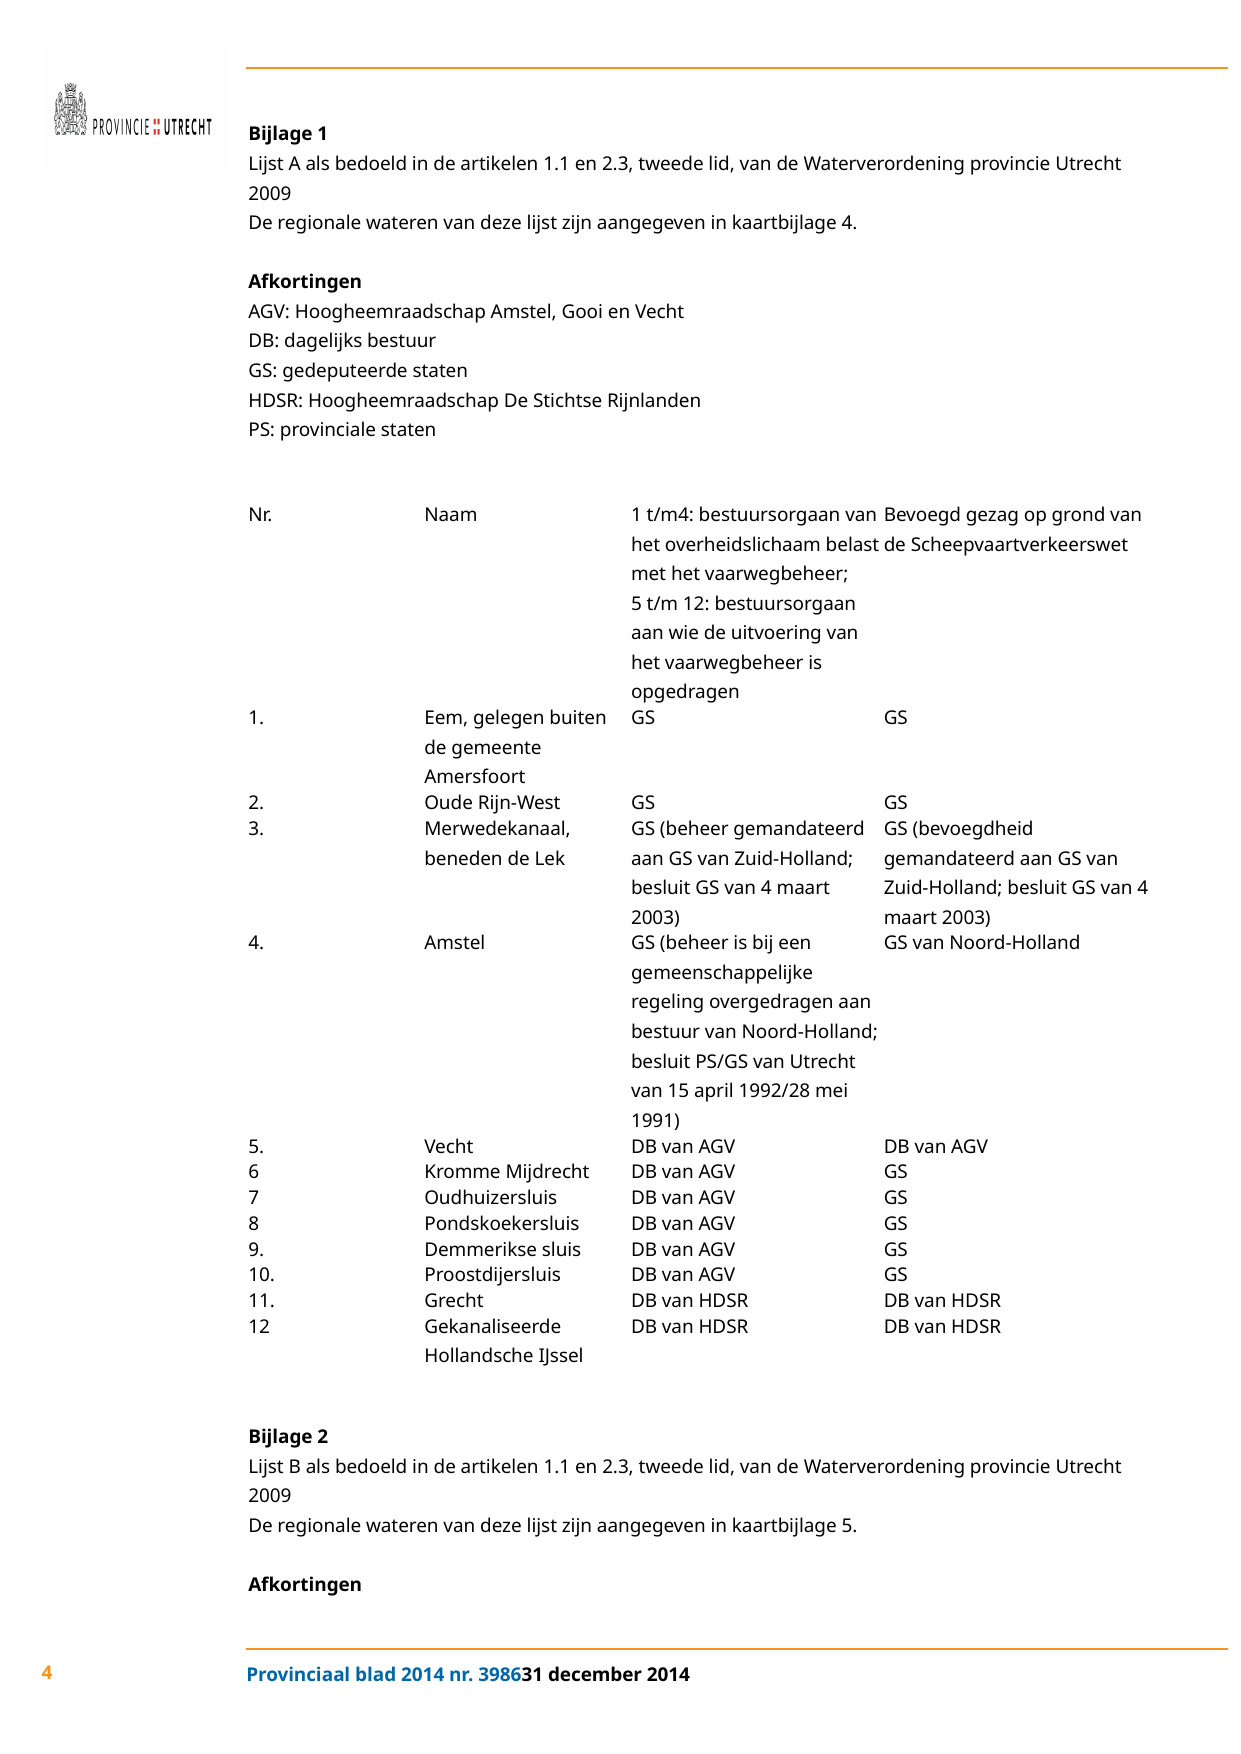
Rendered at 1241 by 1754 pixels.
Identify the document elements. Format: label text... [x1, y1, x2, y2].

table_cell 9. [248, 1236, 424, 1261]
text PS: provinciale staten [248, 416, 1152, 442]
table_cell 5. [248, 1133, 424, 1158]
table_cell GS van Noord-Holland [884, 930, 1152, 1133]
text De regionale wateren van deze lijst zijn aangegeven in kaartbijlage 4. [248, 209, 1152, 235]
table_cell Demmerikse sluis [424, 1236, 631, 1261]
table_cell GS [884, 1184, 1152, 1210]
table_cell GS [884, 1236, 1152, 1261]
table_header Nr. [248, 501, 424, 704]
table_cell DB van AGV [631, 1236, 883, 1261]
table_cell 7 [248, 1184, 424, 1210]
table_cell 1. [248, 705, 424, 789]
table_cell 10. [248, 1261, 424, 1287]
table_cell Proostdijersluis [424, 1261, 631, 1287]
table_cell Oude Rijn-West [424, 789, 631, 815]
table_cell GS (beheer is bij een gemeenschappelijke regeling overgedragen aan bestuur van Noord-Holland; besluit PS/GS van Utrecht van 15 april 1992/28 mei 1991) [631, 930, 883, 1133]
table_header Naam [424, 501, 631, 704]
table_cell 2. [248, 789, 424, 815]
text De regionale wateren van deze lijst zijn aangegeven in kaartbijlage 5. [248, 1512, 1152, 1538]
table_cell DB van AGV [631, 1133, 883, 1158]
table_cell Vecht [424, 1133, 631, 1158]
text Afkortingen [248, 1571, 1152, 1597]
text Bijlage 2 [248, 1423, 1152, 1449]
text Bijlage 1 [248, 121, 1152, 146]
table_cell GS [884, 705, 1152, 789]
table_cell DB van HDSR [631, 1313, 883, 1368]
table_cell Oudhuizersluis [424, 1184, 631, 1210]
text DB: dagelijks bestuur [248, 328, 1152, 353]
picture [41, 47, 231, 172]
table_cell 4. [248, 930, 424, 1133]
table_cell DB van HDSR [884, 1287, 1152, 1313]
table_cell DB van AGV [631, 1159, 883, 1184]
table_cell DB van HDSR [884, 1313, 1152, 1368]
table_cell 11. [248, 1287, 424, 1313]
table_cell Eem, gelegen buiten de gemeente Amersfoort [424, 705, 631, 789]
table_cell Kromme Mijdrecht [424, 1159, 631, 1184]
table_cell DB van AGV [884, 1133, 1152, 1158]
table_cell GS [884, 1261, 1152, 1287]
table_cell 6 [248, 1159, 424, 1184]
table_cell 3. [248, 815, 424, 929]
text Afkortingen [248, 268, 1152, 294]
text Lijst B als bedoeld in de artikelen 1.1 en 2.3, tweede lid, van de Waterverordening provincie Utrecht 2009 [248, 1453, 1152, 1508]
table_cell Merwedekanaal, beneden de Lek [424, 815, 631, 929]
text HDSR: Hoogheemraadschap De Stichtse Rijnlanden [248, 387, 1152, 412]
table_cell Amstel [424, 930, 631, 1133]
table_cell 12 [248, 1313, 424, 1368]
text GS: gedeputeerde staten [248, 357, 1152, 383]
table_cell DB van AGV [631, 1210, 883, 1236]
table_cell Grecht [424, 1287, 631, 1313]
table_header 1 t/m4: bestuursorgaan van het overheidslichaam belast met het vaarwegbeheer; 5 t/m 12: bestuursorgaan aan wie de uitvoering van het vaarwegbeheer is opgedragen [631, 501, 883, 704]
table_cell DB van HDSR [631, 1287, 883, 1313]
table_cell Gekanaliseerde Hollandsche IJssel [424, 1313, 631, 1368]
table_cell GS [884, 789, 1152, 815]
text Lijst A als bedoeld in de artikelen 1.1 en 2.3, tweede lid, van de Waterverordening provincie Utrecht 2009 [248, 150, 1152, 205]
table_cell 8 [248, 1210, 424, 1236]
table_cell GS (bevoegdheid gemandateerd aan GS van Zuid-Holland; besluit GS van 4 maart 2003) [884, 815, 1152, 929]
table_cell GS [631, 789, 883, 815]
table_cell Pondskoekersluis [424, 1210, 631, 1236]
table_cell GS [631, 705, 883, 789]
table_cell DB van AGV [631, 1261, 883, 1287]
table_header Bevoegd gezag op grond van de Scheepvaartverkeerswet [884, 501, 1152, 704]
table_cell GS [884, 1210, 1152, 1236]
text AGV: Hoogheemraadschap Amstel, Gooi en Vecht [248, 298, 1152, 324]
table_cell GS (beheer gemandateerd aan GS van Zuid-Holland; besluit GS van 4 maart 2003) [631, 815, 883, 929]
table_cell GS [884, 1159, 1152, 1184]
table_cell DB van AGV [631, 1184, 883, 1210]
